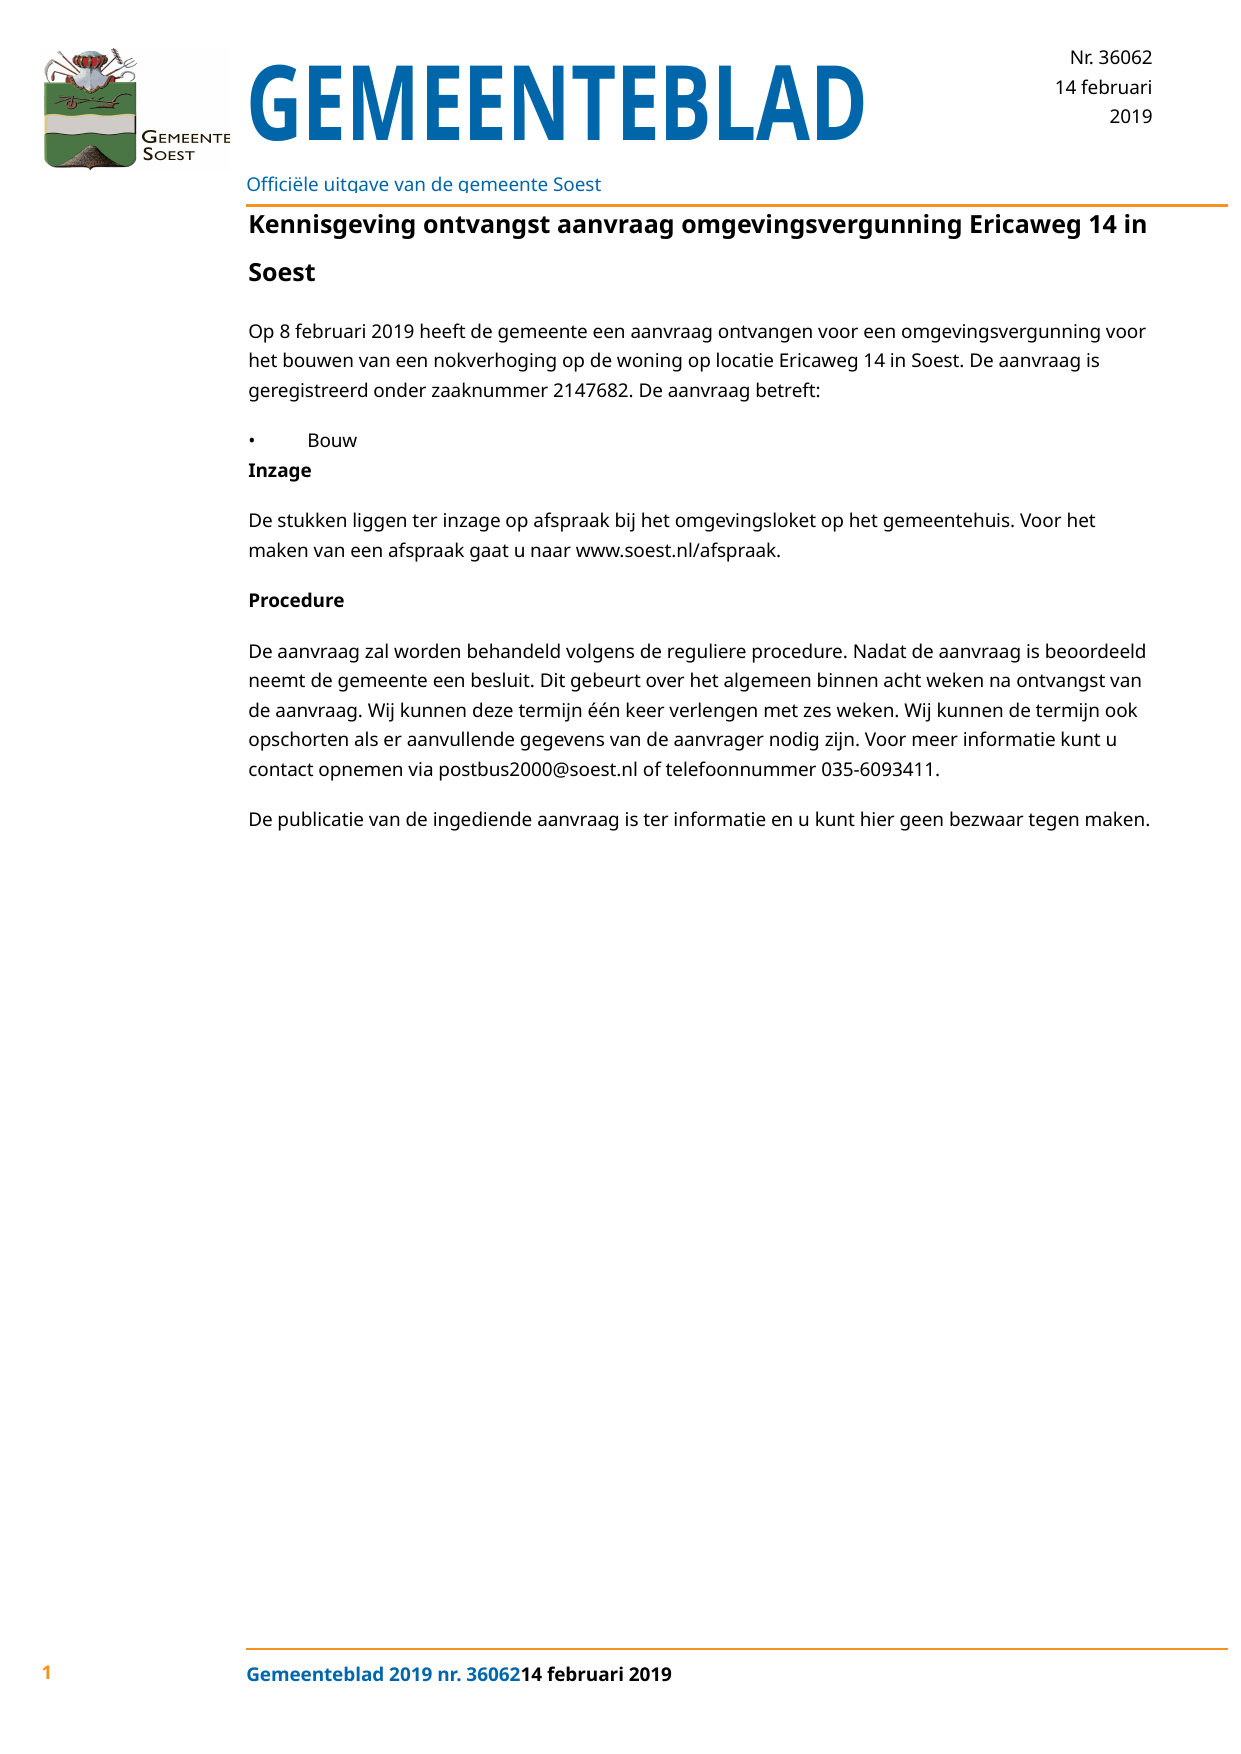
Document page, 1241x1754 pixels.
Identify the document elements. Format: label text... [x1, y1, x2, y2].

text Kennisgeving ontvangst aanvraag omgevingsvergunning Ericaweg 14 in Soest [248, 207, 1152, 288]
picture [41, 47, 231, 172]
list Bouw [248, 427, 1152, 453]
text De aanvraag zal worden behandeld volgens de reguliere procedure. Nadat de aanvraag is beoordeeld neemt de gemeente een besluit. Dit gebeurt over het algemeen binnen acht weken na ontvangst van de aanvraag. Wij kunnen deze termijn één keer verlengen met zes weken. Wij kunnen de termijn ook opschorten als er aanvullende gegevens van de aanvrager nodig zijn. Voor meer informatie kunt u contact opnemen via postbus2000@soest.nl of telefoonnummer 035-6093411. [248, 638, 1152, 782]
text De publicatie van de ingediende aanvraag is ter informatie en u kunt hier geen bezwaar tegen maken. [248, 807, 1152, 832]
text Op 8 februari 2019 heeft de gemeente een aanvraag ontvangen voor een omgevingsvergunning voor het bouwen van een nokverhoging op de woning op locatie Ericaweg 14 in Soest. De aanvraag is geregistreerd onder zaaknummer 2147682. De aanvraag betreft: [248, 318, 1152, 403]
text Procedure [248, 587, 1152, 613]
text De stukken liggen ter inzage op afspraak bij het omgevingsloket op het gemeentehuis. Voor het maken van een afspraak gaat u naar www.soest.nl/afspraak. [248, 507, 1152, 563]
text Inzage [248, 457, 1152, 483]
